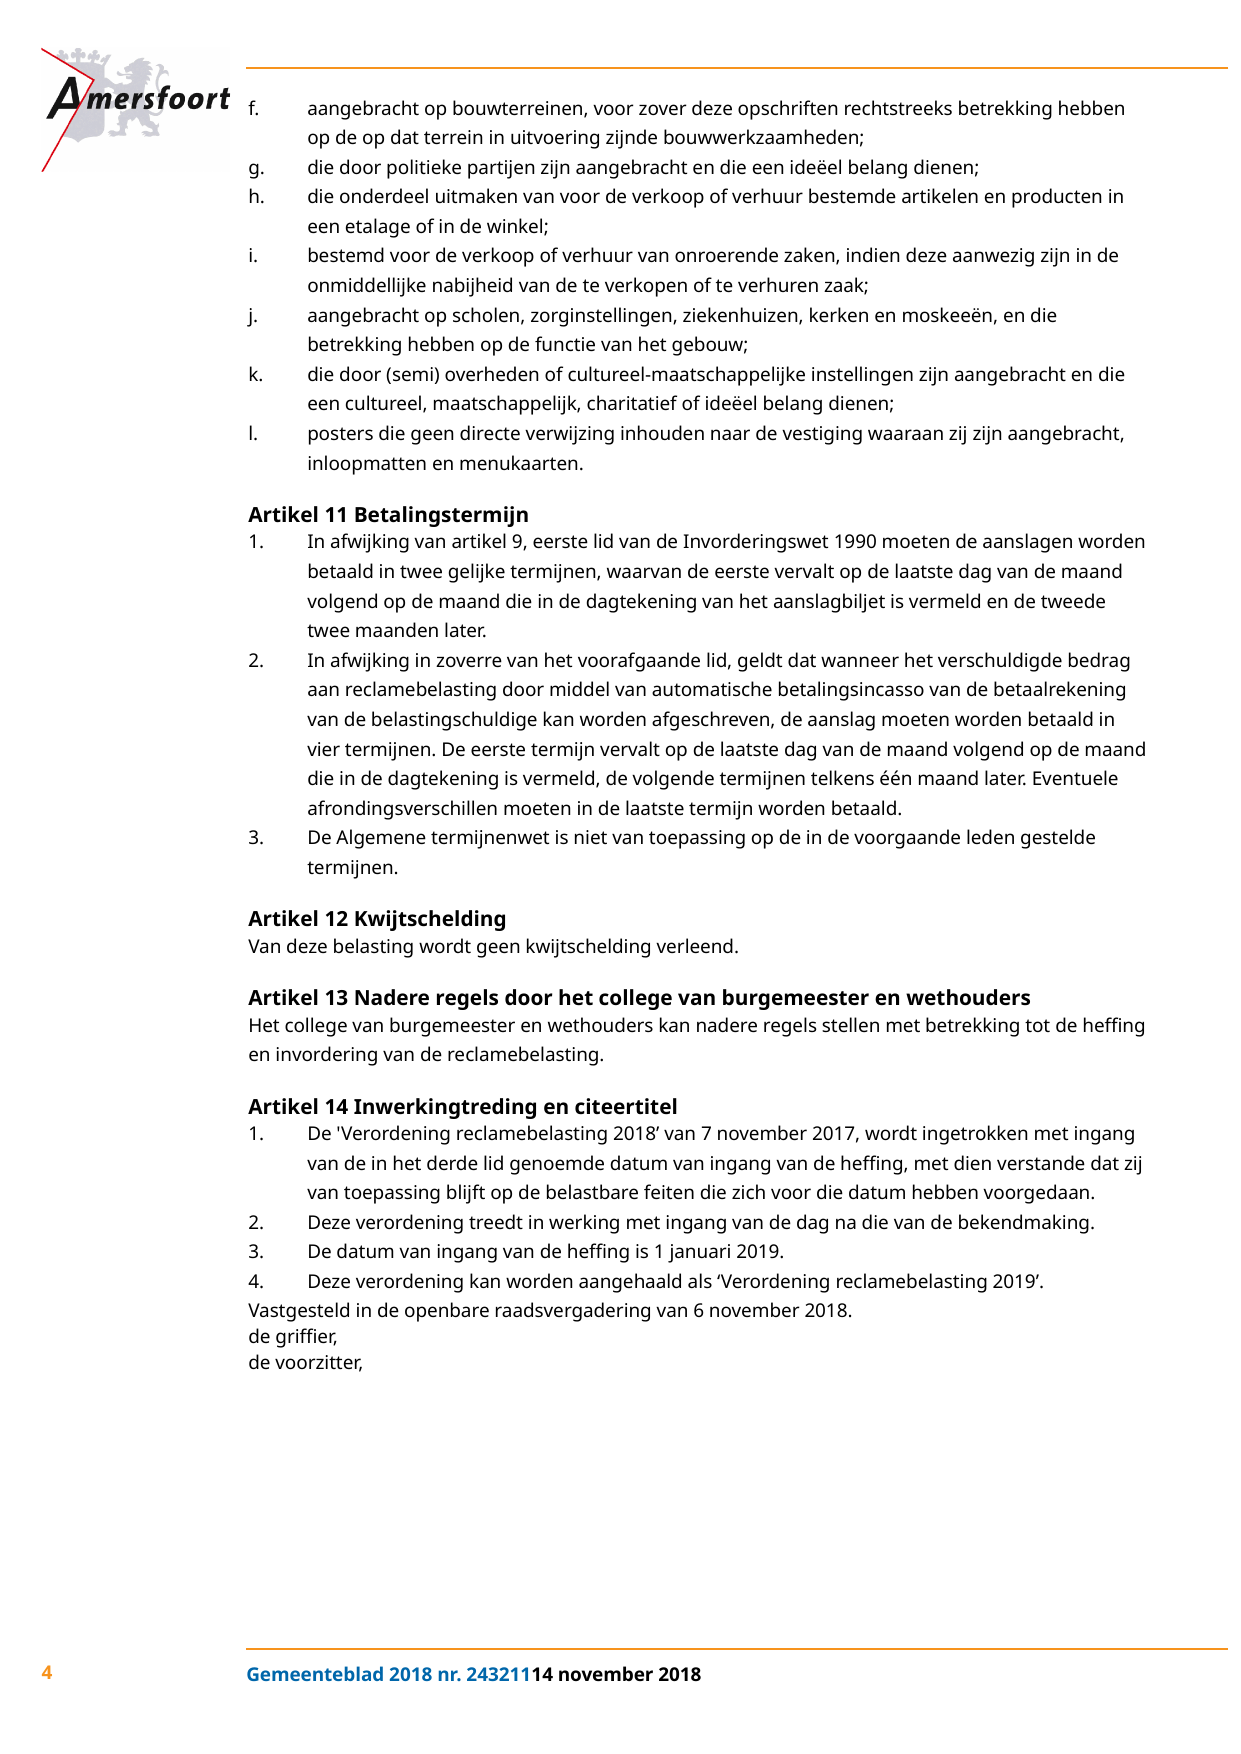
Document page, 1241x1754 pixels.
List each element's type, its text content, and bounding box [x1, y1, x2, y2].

list De Algemene termijnenwet is niet van toepassing op de in de voorgaande leden gestelde termijnen. [248, 824, 1152, 880]
list die door (semi) overheden of cultureel-maatschappelijke instellingen zijn aangebracht en die een cultureel, maatschappelijk, charitatief of ideëel belang dienen; [248, 361, 1152, 416]
list aangebracht op bouwterreinen, voor zover deze opschriften rechtstreeks betrekking hebben op de op dat terrein in uitvoering zijnde bouwwerkzaamheden; [248, 95, 1152, 150]
text Het college van burgemeester en wethouders kan nadere regels stellen met betrekking tot de heffing en invordering van de reclamebelasting. [248, 1012, 1152, 1067]
list De datum van ingang van de heffing is 1 januari 2019. [248, 1238, 1152, 1264]
list bestemd voor de verkoop of verhuur van onroerende zaken, indien deze aanwezig zijn in de onmiddellijke nabijheid van de te verkopen of te verhuren zaak; [248, 243, 1152, 298]
list Deze verordening treedt in werking met ingang van de dag na die van de bekendmaking. [248, 1209, 1152, 1235]
list De 'Verordening reclamebelasting 2018’ van 7 november 2017, wordt ingetrokken met ingang van de in het derde lid genoemde datum van ingang van de heffing, met dien verstande dat zij van toepassing blijft op de belastbare feiten die zich voor die datum hebben voorgedaan. [248, 1120, 1152, 1205]
list In afwijking van artikel 9, eerste lid van de Invorderingswet 1990 moeten de aanslagen worden betaald in twee gelijke termijnen, waarvan de eerste vervalt op de laatste dag van de maand volgend op de maand die in de dagtekening van het aanslagbiljet is vermeld en de tweede twee maanden later. [248, 529, 1152, 643]
text Vastgesteld in de openbare raadsvergadering van 6 november 2018. [248, 1298, 1152, 1323]
picture [41, 47, 231, 172]
list Deze verordening kan worden aangehaald als ‘Verordening reclamebelasting 2019’. [248, 1268, 1152, 1294]
text Artikel 11 Betalingstermijn [248, 500, 1152, 529]
list die door politieke partijen zijn aangebracht en die een ideëel belang dienen; [248, 154, 1152, 180]
text Van deze belasting wordt geen kwijtschelding verleend. [248, 933, 1152, 959]
list In afwijking in zoverre van het voorafgaande lid, geldt dat wanneer het verschuldigde bedrag aan reclamebelasting door middel van automatische betalingsincasso van de betaalrekening van de belastingschuldige kan worden afgeschreven, de aanslag moeten worden betaald in vier termijnen. De eerste termijn vervalt op de laatste dag van de maand volgend op de maand die in de dagtekening is vermeld, de volgende termijnen telkens één maand later. Eventuele afrondingsverschillen moeten in de laatste termijn worden betaald. [248, 647, 1152, 821]
text Artikel 13 Nadere regels door het college van burgemeester en wethouders [248, 983, 1152, 1012]
list die onderdeel uitmaken van voor de verkoop of verhuur bestemde artikelen en producten in een etalage of in de winkel; [248, 183, 1152, 239]
list posters die geen directe verwijzing inhouden naar de vestiging waaraan zij zijn aangebracht, inloopmatten en menukaarten. [248, 420, 1152, 476]
text de griffier, [248, 1323, 1152, 1349]
text de voorzitter, [248, 1349, 1152, 1375]
text Artikel 12 Kwijtschelding [248, 904, 1152, 933]
list aangebracht op scholen, zorginstellingen, ziekenhuizen, kerken en moskeeën, en die betrekking hebben op de functie van het gebouw; [248, 302, 1152, 357]
text Artikel 14 Inwerkingtreding en citeertitel [248, 1092, 1152, 1120]
